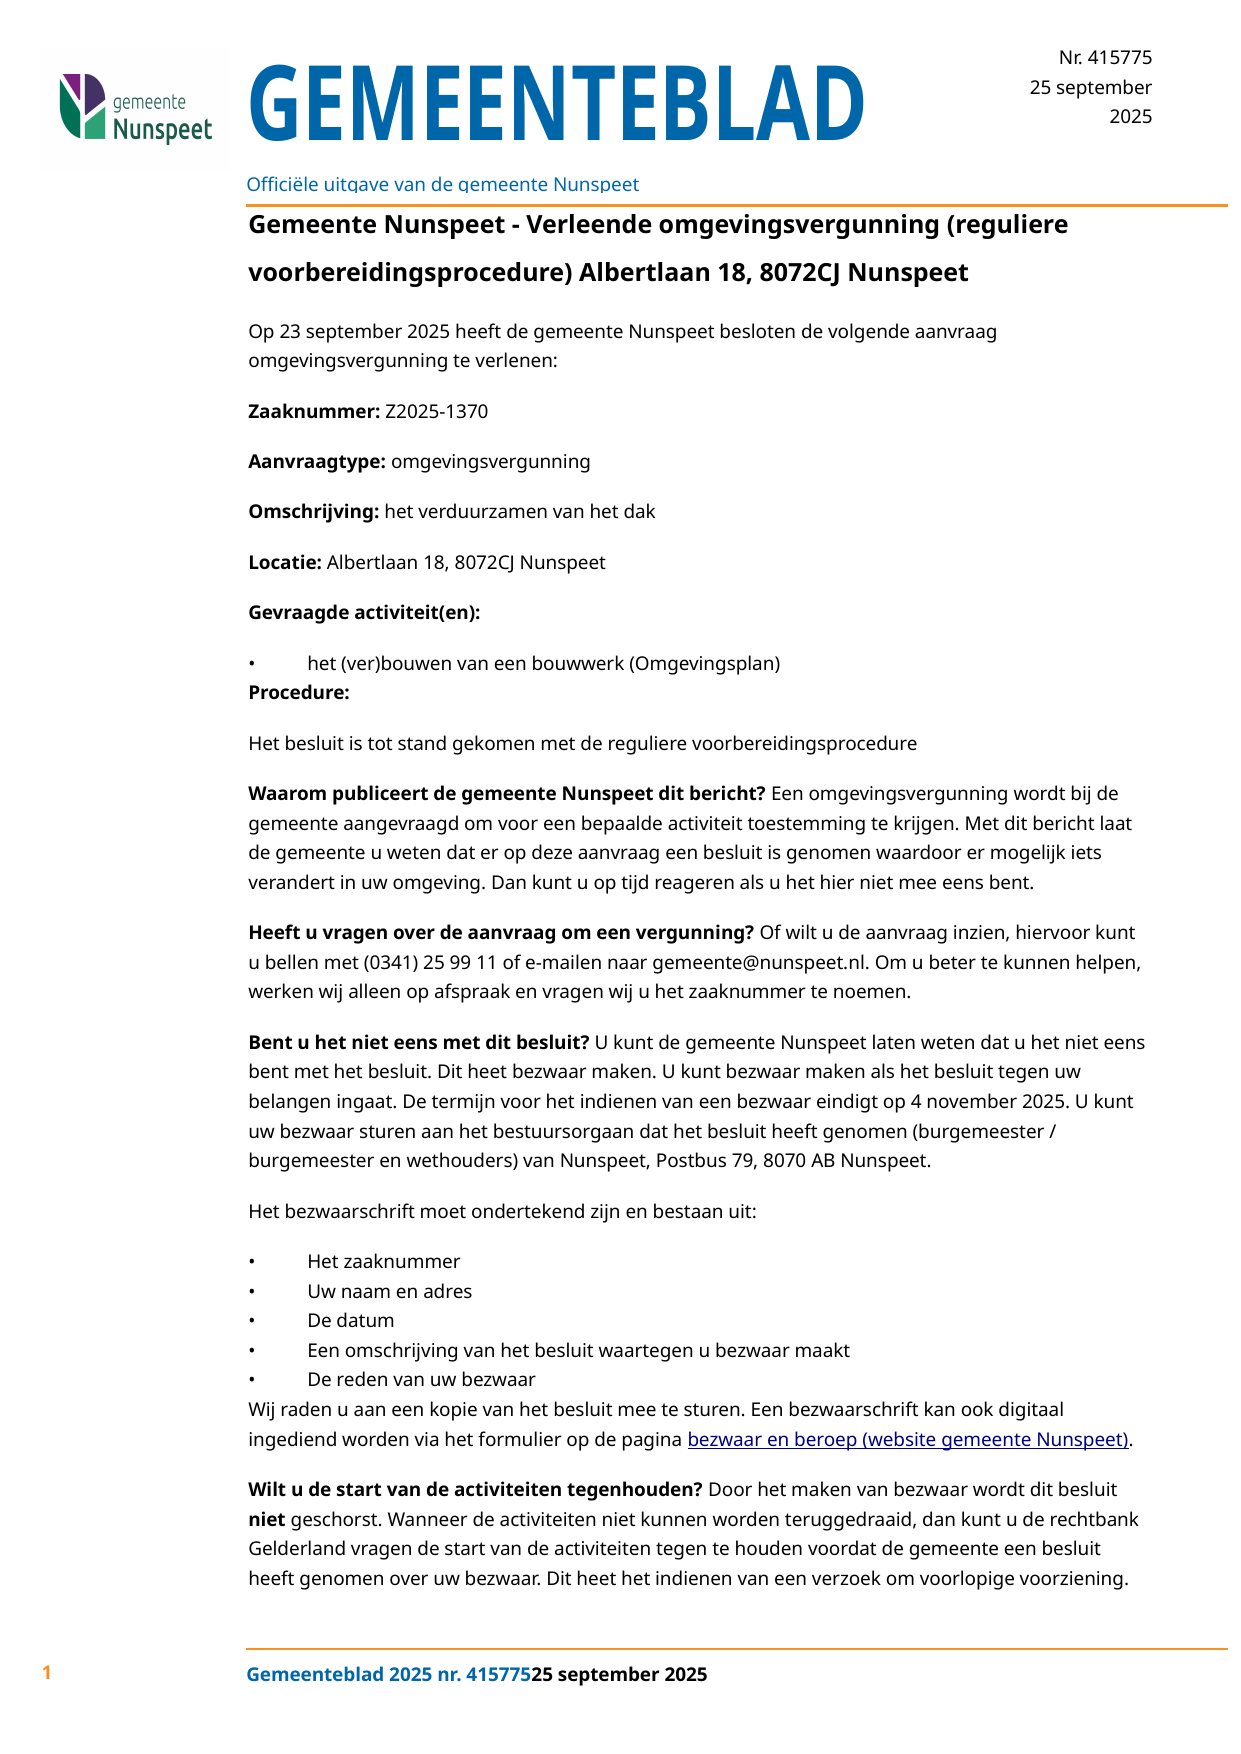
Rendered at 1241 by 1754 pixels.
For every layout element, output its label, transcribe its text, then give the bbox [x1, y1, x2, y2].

text Het bezwaarschrift moet ondertekend zijn en bestaan uit: [248, 1198, 1152, 1224]
text Gemeente Nunspeet - Verleende omgevingsvergunning (reguliere voorbereidingsprocedure) Albertlaan 18, 8072CJ Nunspeet [248, 207, 1152, 288]
list het (ver)bouwen van een bouwwerk (Omgevingsplan) [248, 650, 1152, 676]
list Een omschrijving van het besluit waartegen u bezwaar maakt [248, 1337, 1152, 1363]
text Omschrijving: het verduurzamen van het dak [248, 499, 1152, 524]
text Aanvraagtype: omgevingsvergunning [248, 448, 1152, 474]
text Wilt u de start van de activiteiten tegenhouden? Door het maken van bezwaar wordt dit besluit niet geschorst. Wanneer de activiteiten niet kunnen worden teruggedraaid, dan kunt u de rechtbank Gelderland vragen de start van de activiteiten tegen te houden voordat de gemeente een besluit heeft genomen over uw bezwaar. Dit heet het indienen van een verzoek om voorlopige voorziening. [248, 1476, 1152, 1591]
text Procedure: [248, 679, 1152, 705]
text Waarom publiceert de gemeente Nunspeet dit bericht? Een omgevingsvergunning wordt bij de gemeente aangevraagd om voor een bepaalde activiteit toestemming te krijgen. Met dit bericht laat de gemeente u weten dat er op deze aanvraag een besluit is genomen waardoor er mogelijk iets verandert in uw omgeving. Dan kunt u op tijd reageren als u het hier niet mee eens bent. [248, 780, 1152, 895]
text Gevraagde activiteit(en): [248, 599, 1152, 625]
list De datum [248, 1307, 1152, 1333]
text Heeft u vragen over de aanvraag om een vergunning? Of wilt u de aanvraag inzien, hiervoor kunt u bellen met (0341) 25 99 11 of e-mailen naar gemeente@nunspeet.nl. Om u beter te kunnen helpen, werken wij alleen op afspraak en vragen wij u het zaaknummer te noemen. [248, 919, 1152, 1004]
list Uw naam en adres [248, 1278, 1152, 1304]
list De reden van uw bezwaar [248, 1367, 1152, 1392]
text Wij raden u aan een kopie van het besluit mee te sturen. Een bezwaarschrift kan ook digitaal ingediend worden via het formulier op de pagina bezwaar en beroep (website gemeente Nunspeet). [248, 1396, 1152, 1452]
text Het besluit is tot stand gekomen met de reguliere voorbereidingsprocedure [248, 730, 1152, 756]
text Bent u het niet eens met dit besluit? U kunt de gemeente Nunspeet laten weten dat u het niet eens bent met het besluit. Dit heet bezwaar maken. U kunt bezwaar maken als het besluit tegen uw belangen ingaat. De termijn voor het indienen van een bezwaar eindigt op 4 november 2025. U kunt uw bezwaar sturen aan het bestuursorgaan dat het besluit heeft genomen (burgemeester / burgemeester en wethouders) van Nunspeet, Postbus 79, 8070 AB Nunspeet. [248, 1029, 1152, 1173]
list Het zaaknummer [248, 1248, 1152, 1274]
text Locatie: Albertlaan 18, 8072CJ Nunspeet [248, 549, 1152, 575]
text Op 23 september 2025 heeft de gemeente Nunspeet besloten de volgende aanvraag omgevingsvergunning te verlenen: [248, 318, 1152, 373]
text Zaaknummer: Z2025-1370 [248, 398, 1152, 424]
picture [41, 47, 231, 172]
